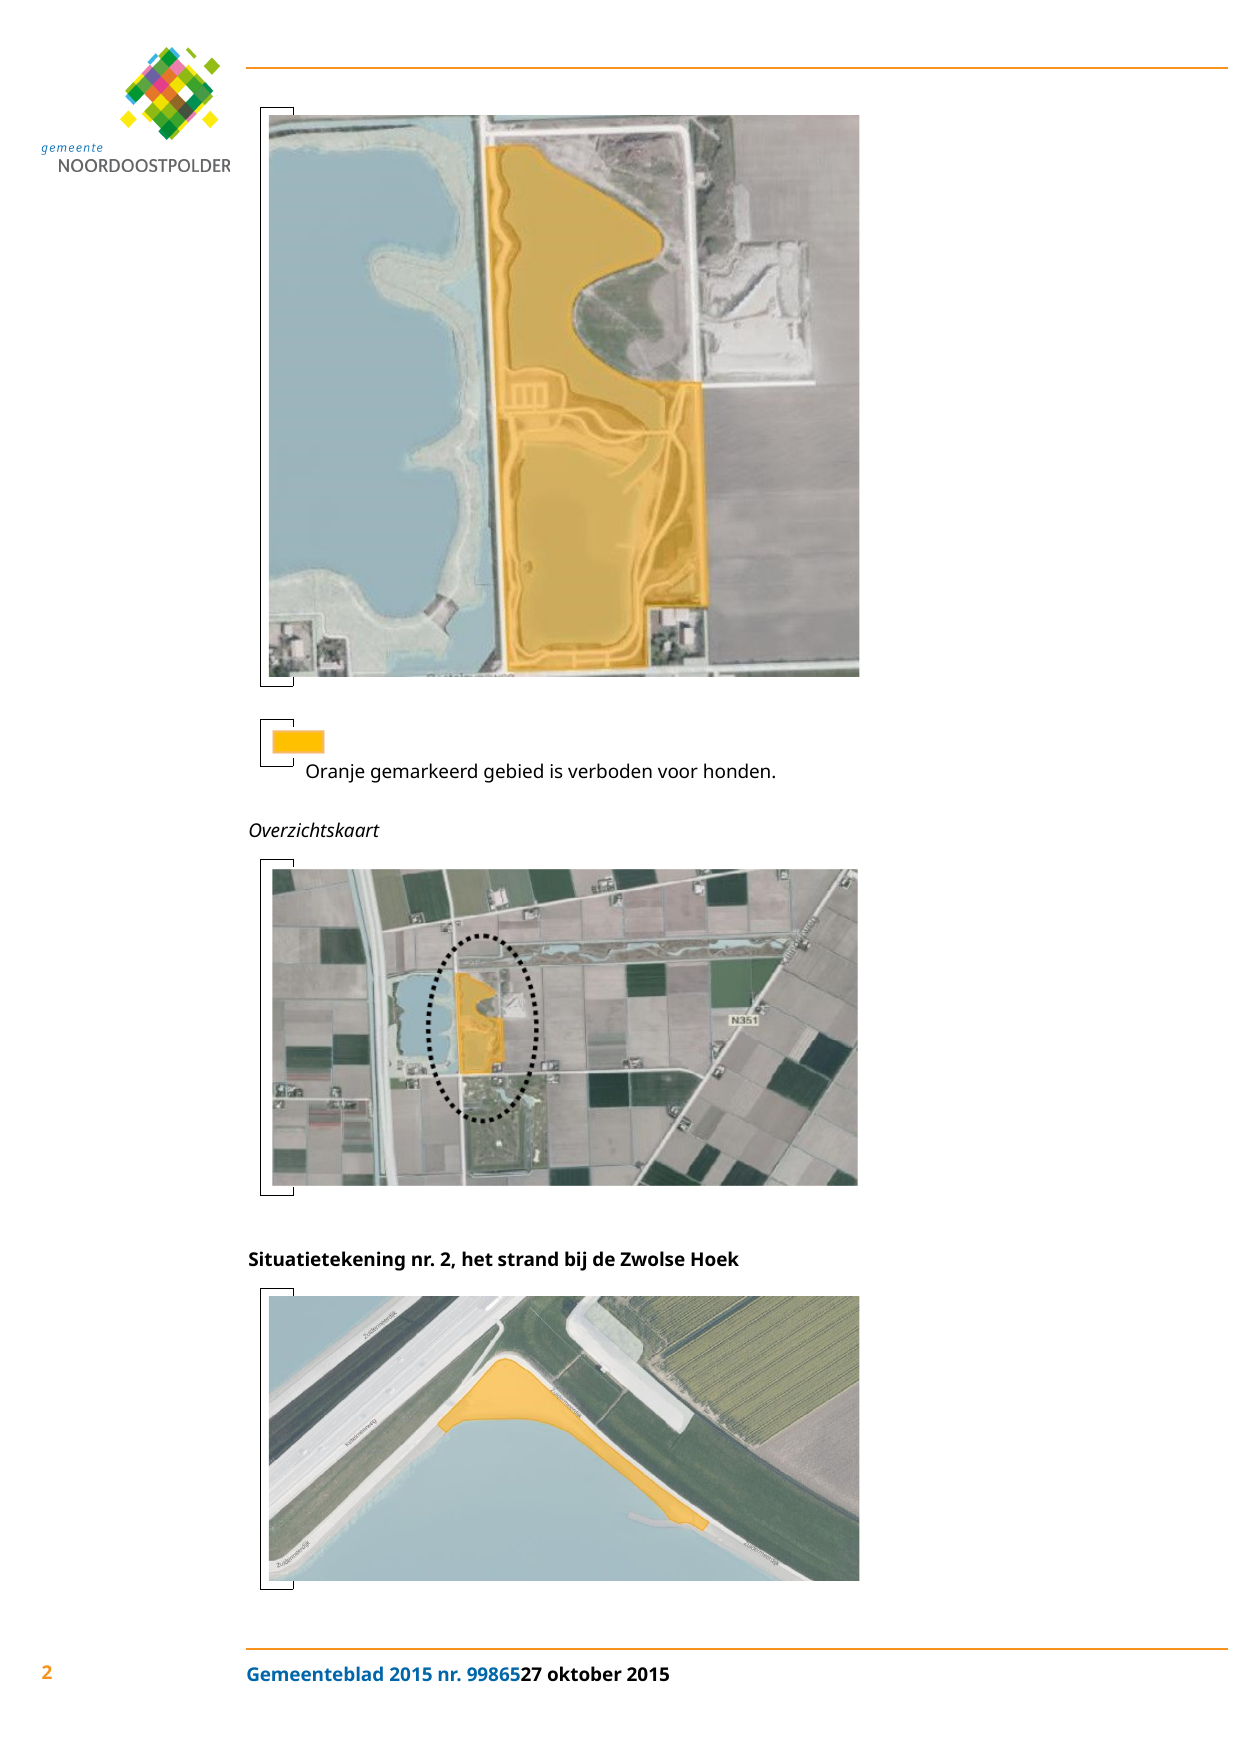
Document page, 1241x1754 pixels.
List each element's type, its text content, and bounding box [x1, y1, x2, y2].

picture [268, 867, 860, 1187]
picture [41, 47, 231, 172]
picture [268, 727, 328, 758]
picture [268, 1296, 860, 1581]
text Situatietekening nr. 2, het strand bij de Zwolse Hoek [248, 1246, 1152, 1272]
text Oranje gemarkeerd gebied is verboden voor honden. [248, 707, 1152, 784]
text Overzichtskaart [248, 817, 1152, 843]
picture [268, 115, 860, 677]
